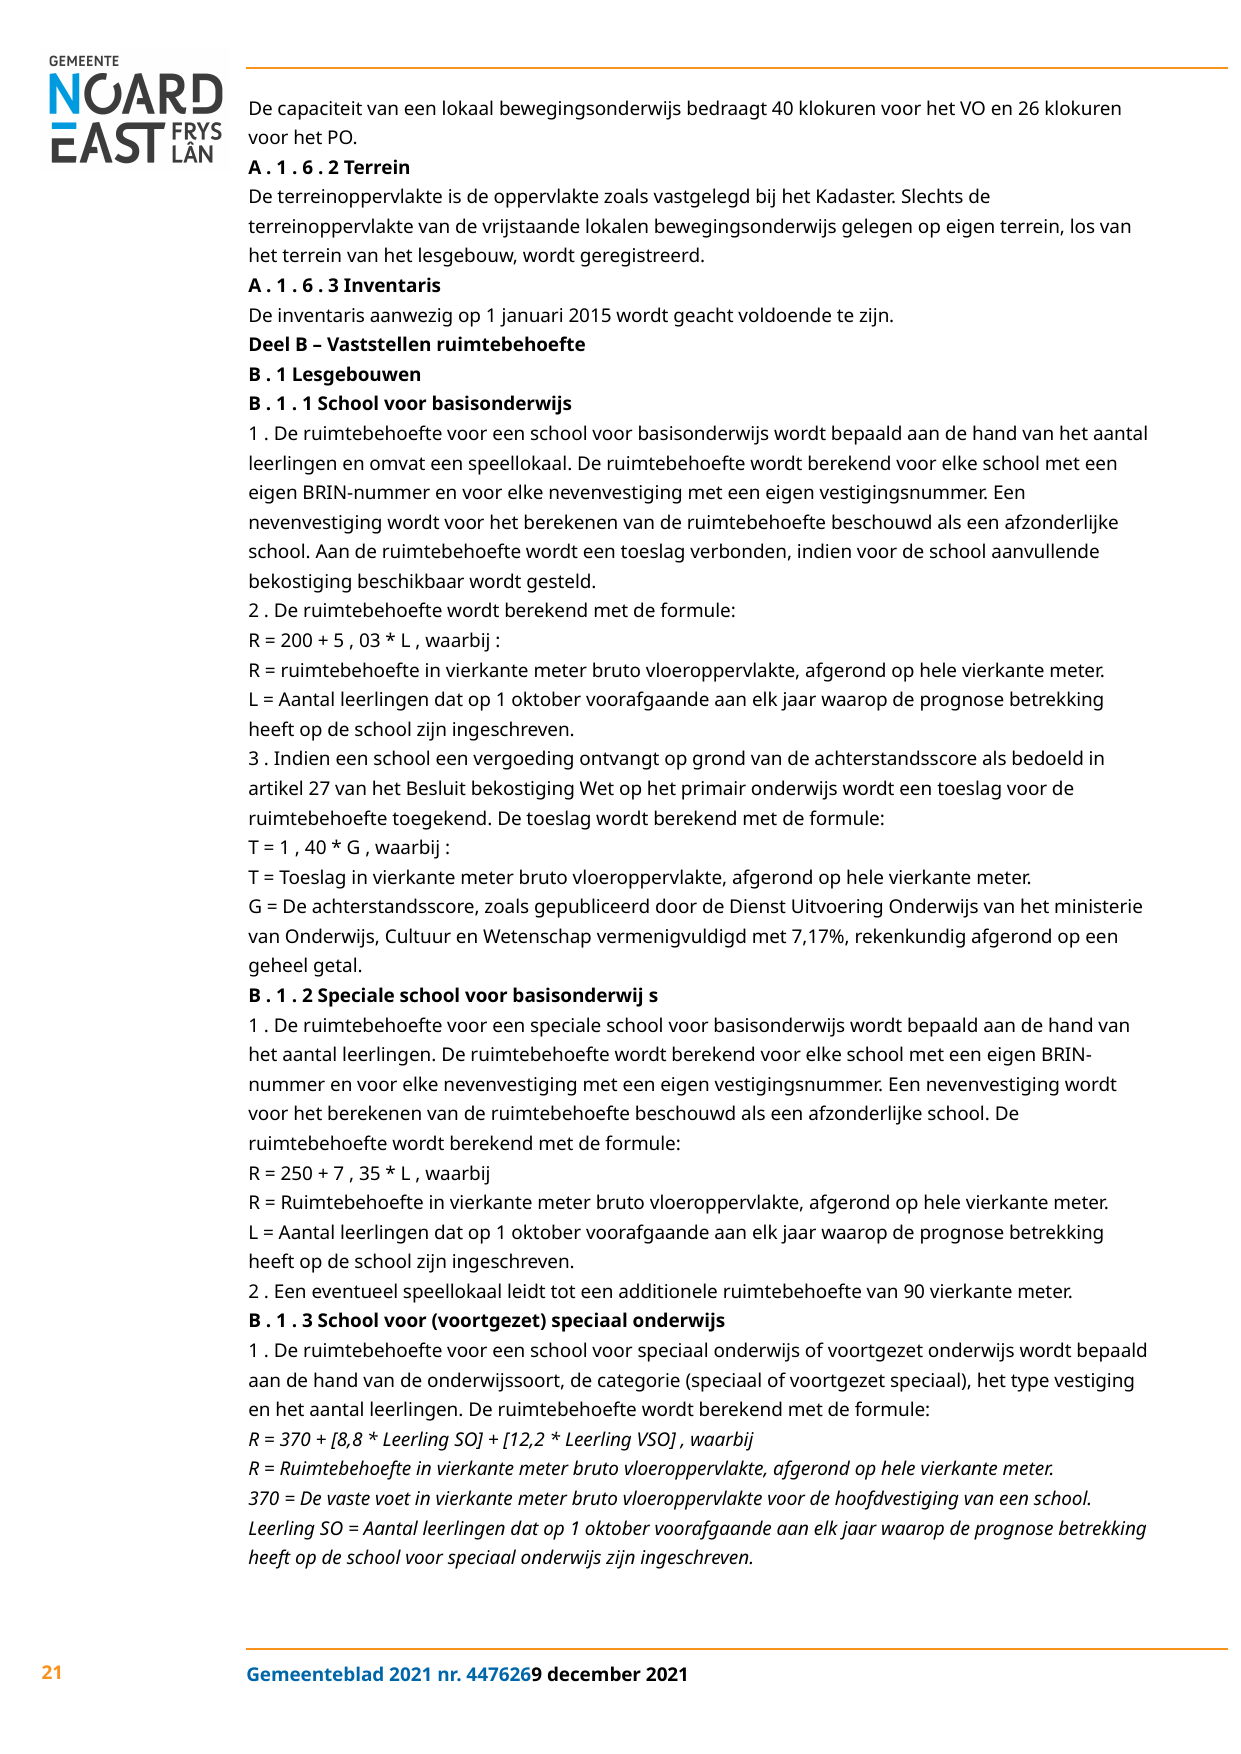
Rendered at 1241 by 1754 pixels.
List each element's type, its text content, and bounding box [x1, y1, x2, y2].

text L = Aantal leerlingen dat op 1 oktober voorafgaande aan elk jaar waarop de prognose betrekking heeft op de school zijn ingeschreven. [248, 686, 1152, 742]
text R = 200 + 5 , 03 * L , waarbij : [248, 627, 1152, 653]
text Deel B – Vaststellen ruimtebehoefte [248, 331, 1152, 357]
text R = Ruimtebehoefte in vierkante meter bruto vloeroppervlakte, afgerond op hele vierkante meter. [248, 1189, 1152, 1215]
text 2 . Een eventueel speellokaal leidt tot een additionele ruimtebehoefte van 90 vierkante meter. [248, 1278, 1152, 1304]
text R = 250 + 7 , 35 * L , waarbij [248, 1160, 1152, 1186]
text De terreinoppervlakte is de oppervlakte zoals vastgelegd bij het Kadaster. Slechts de terreinoppervlakte van de vrijstaande lokalen bewegingsonderwijs gelegen op eigen terrein, los van het terrein van het lesgebouw, wordt geregistreerd. [248, 183, 1152, 268]
text Leerling SO = Aantal leerlingen dat op 1 oktober voorafgaande aan elk jaar waarop de prognose betrekking heeft op de school voor speciaal onderwijs zijn ingeschreven. [248, 1515, 1152, 1570]
text 1 . De ruimtebehoefte voor een school voor speciaal onderwijs of voortgezet onderwijs wordt bepaald aan de hand van de onderwijssoort, de categorie (speciaal of voortgezet speciaal), het type vestiging en het aantal leerlingen. De ruimtebehoefte wordt berekend met de formule: [248, 1337, 1152, 1422]
text B . 1 . 2 Speciale school voor basisonderwij s [248, 982, 1152, 1008]
text B . 1 Lesgebouwen [248, 361, 1152, 387]
text B . 1 . 1 School voor basisonderwijs [248, 391, 1152, 416]
text A . 1 . 6 . 3 Inventaris [248, 272, 1152, 298]
text L = Aantal leerlingen dat op 1 oktober voorafgaande aan elk jaar waarop de prognose betrekking heeft op de school zijn ingeschreven. [248, 1219, 1152, 1274]
text 1 . De ruimtebehoefte voor een speciale school voor basisonderwijs wordt bepaald aan de hand van het aantal leerlingen. De ruimtebehoefte wordt berekend voor elke school met een eigen BRIN-nummer en voor elke nevenvestiging met een eigen vestigingsnummer. Een nevenvestiging wordt voor het berekenen van de ruimtebehoefte beschouwd als een afzonderlijke school. De ruimtebehoefte wordt berekend met de formule: [248, 1012, 1152, 1156]
text B . 1 . 3 School voor (voortgezet) speciaal onderwijs [248, 1308, 1152, 1333]
text T = 1 , 40 * G , waarbij : [248, 834, 1152, 860]
text R = ruimtebehoefte in vierkante meter bruto vloeroppervlakte, afgerond op hele vierkante meter. [248, 657, 1152, 683]
text R = Ruimtebehoefte in vierkante meter bruto vloeroppervlakte, afgerond op hele vierkante meter. [248, 1456, 1152, 1481]
text De capaciteit van een lokaal bewegingsonderwijs bedraagt 40 klokuren voor het VO en 26 klokuren voor het PO. [248, 95, 1152, 150]
text R = 370 + [8,8 * Leerling SO] + [12,2 * Leerling VSO] , waarbij [248, 1426, 1152, 1452]
text 370 = De vaste voet in vierkante meter bruto vloeroppervlakte voor de hoofdvestiging van een school. [248, 1485, 1152, 1511]
text T = Toeslag in vierkante meter bruto vloeroppervlakte, afgerond op hele vierkante meter. [248, 864, 1152, 890]
text De inventaris aanwezig op 1 januari 2015 wordt geacht voldoende te zijn. [248, 302, 1152, 328]
text G = De achterstandsscore, zoals gepubliceerd door de Dienst Uitvoering Onderwijs van het ministerie van Onderwijs, Cultuur en Wetenschap vermenigvuldigd met 7,17%, rekenkundig afgerond op een geheel getal. [248, 893, 1152, 978]
picture [41, 47, 231, 172]
text 3 . Indien een school een vergoeding ontvangt op grond van de achterstandsscore als bedoeld in artikel 27 van het Besluit bekostiging Wet op het primair onderwijs wordt een toeslag voor de ruimtebehoefte toegekend. De toeslag wordt berekend met de formule: [248, 746, 1152, 831]
text A . 1 . 6 . 2 Terrein [248, 154, 1152, 180]
text 2 . De ruimtebehoefte wordt berekend met de formule: [248, 598, 1152, 623]
text 1 . De ruimtebehoefte voor een school voor basisonderwijs wordt bepaald aan de hand van het aantal leerlingen en omvat een speellokaal. De ruimtebehoefte wordt berekend voor elke school met een eigen BRIN-nummer en voor elke nevenvestiging met een eigen vestigingsnummer. Een nevenvestiging wordt voor het berekenen van de ruimtebehoefte beschouwd als een afzonderlijke school. Aan de ruimtebehoefte wordt een toeslag verbonden, indien voor de school aanvullende bekostiging beschikbaar wordt gesteld. [248, 420, 1152, 594]
